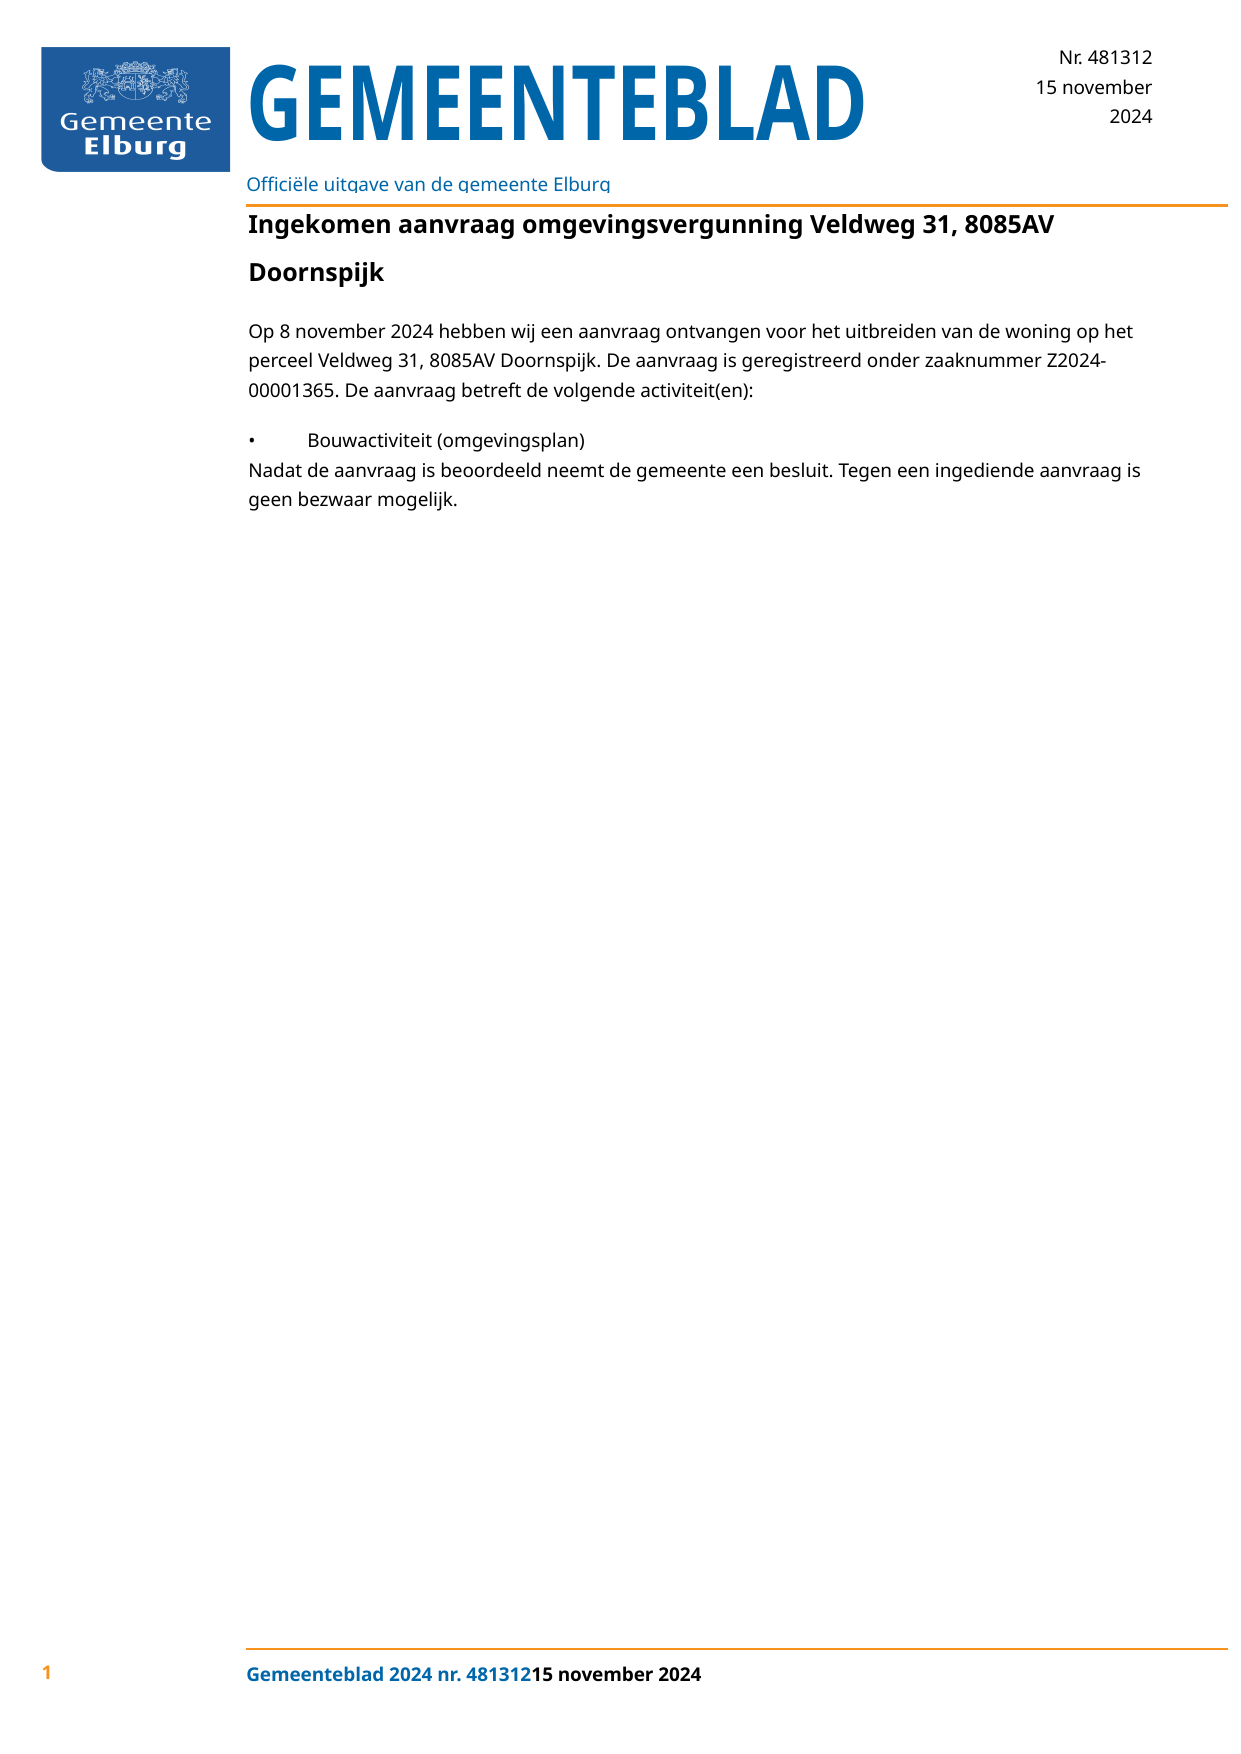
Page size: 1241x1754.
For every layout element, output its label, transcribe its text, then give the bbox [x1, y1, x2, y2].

picture [41, 47, 231, 172]
text Op 8 november 2024 hebben wij een aanvraag ontvangen voor het uitbreiden van de woning op het perceel Veldweg 31, 8085AV Doornspijk. De aanvraag is geregistreerd onder zaaknummer Z2024-00001365. De aanvraag betreft de volgende activiteit(en): [248, 318, 1152, 403]
text Nadat de aanvraag is beoordeeld neemt de gemeente een besluit. Tegen een ingediende aanvraag is geen bezwaar mogelijk. [248, 457, 1152, 512]
text Ingekomen aanvraag omgevingsvergunning Veldweg 31, 8085AV Doornspijk [248, 207, 1152, 288]
list Bouwactiviteit (omgevingsplan) [248, 427, 1152, 453]
